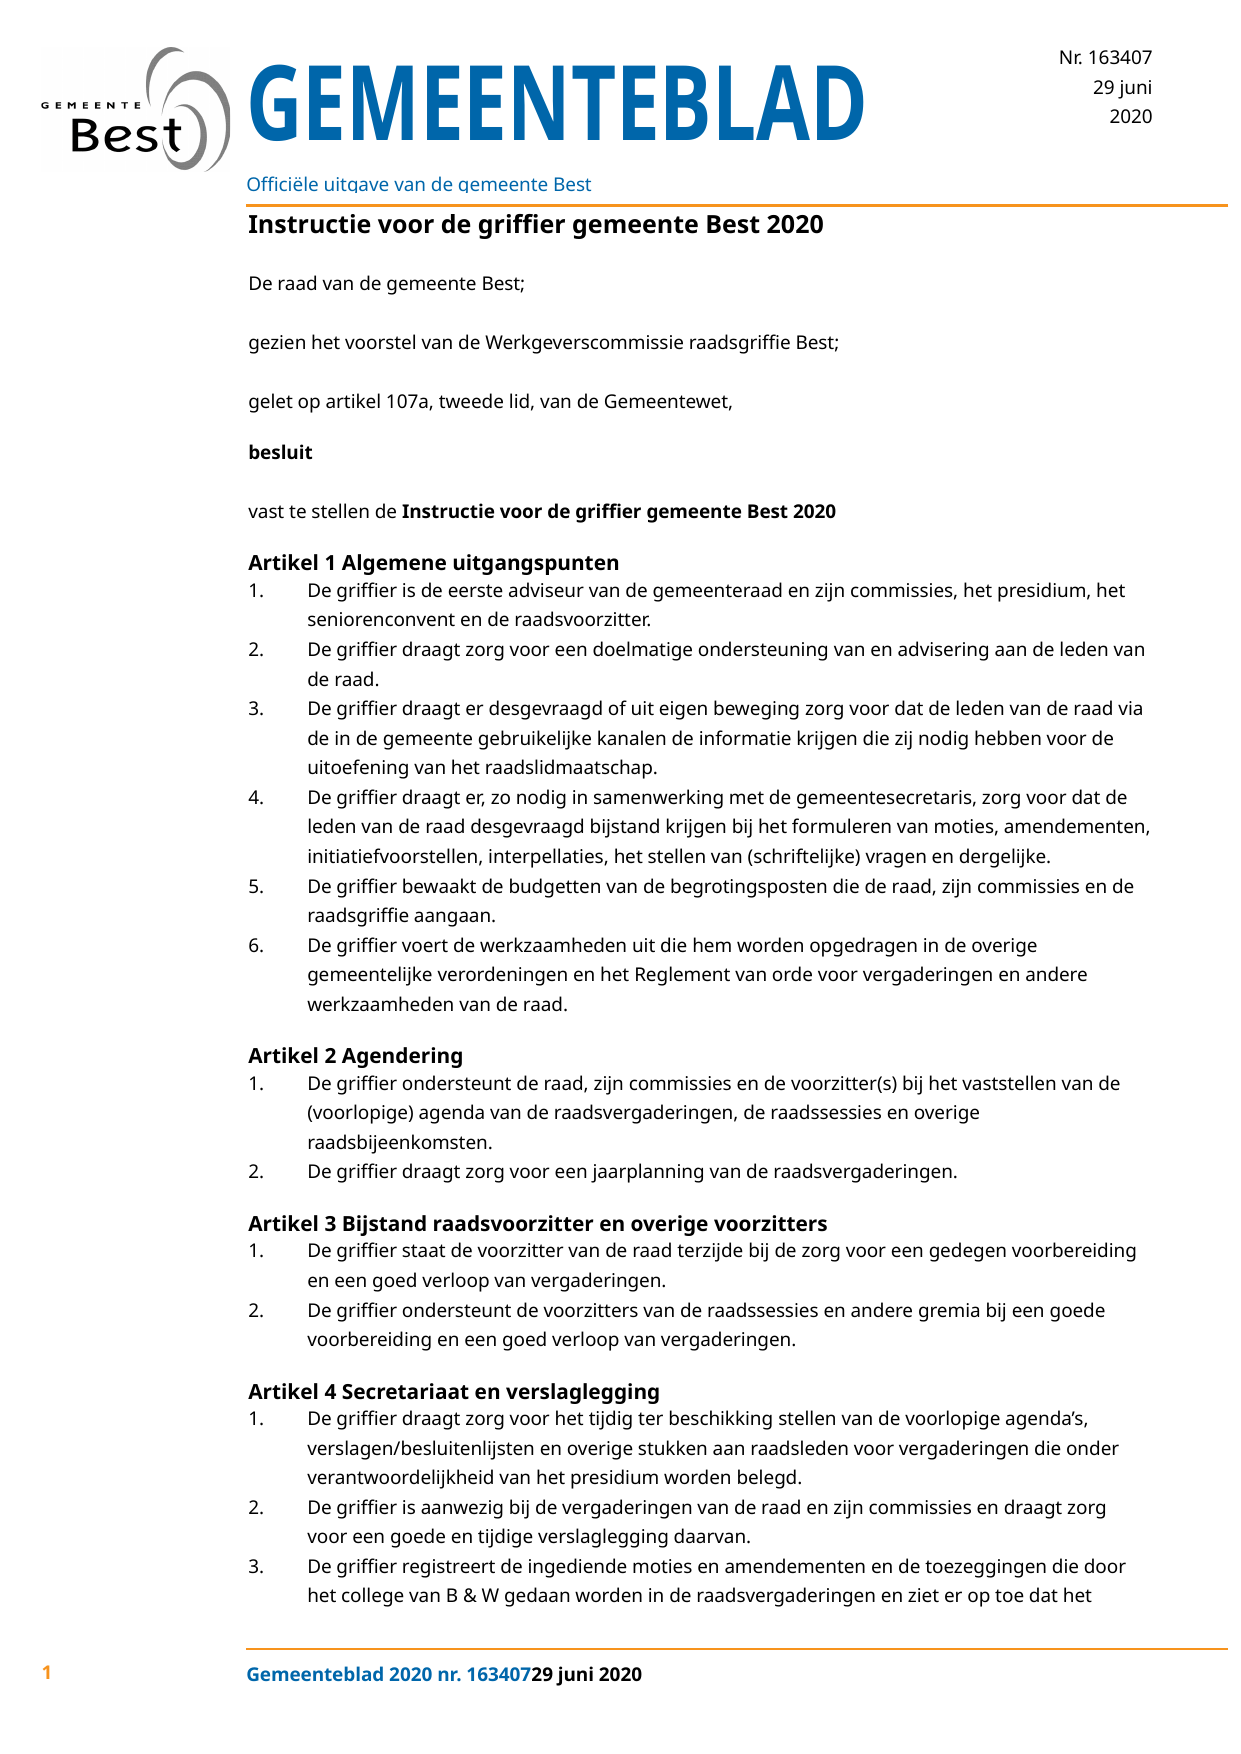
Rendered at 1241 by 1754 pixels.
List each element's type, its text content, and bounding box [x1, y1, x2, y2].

list De griffier ondersteunt de voorzitters van de raadssessies en andere gremia bij een goede voorbereiding en een goed verloop van vergaderingen. [248, 1297, 1152, 1352]
text Artikel 2 Agendering [248, 1042, 1152, 1070]
text Instructie voor de griffier gemeente Best 2020 [248, 207, 1152, 241]
text gelet op artikel 107a, tweede lid, van de Gemeentewet, [248, 389, 1152, 414]
list De griffier draagt zorg voor het tijdig ter beschikking stellen van de voorlopige agenda’s, verslagen/besluitenlijsten en overige stukken aan raadsleden voor vergaderingen die onder verantwoordelijkheid van het presidium worden belegd. [248, 1405, 1152, 1490]
list De griffier draagt er desgevraagd of uit eigen beweging zorg voor dat de leden van de raad via de in de gemeente gebruikelijke kanalen de informatie krijgen die zij nodig hebben voor de uitoefening van het raadslidmaatschap. [248, 695, 1152, 780]
text besluit [248, 439, 1152, 465]
text Artikel 3 Bijstand raadsvoorzitter en overige voorzitters [248, 1209, 1152, 1238]
picture [41, 47, 231, 172]
text Artikel 1 Algemene uitgangspunten [248, 548, 1152, 577]
list De griffier is aanwezig bij de vergaderingen van de raad en zijn commissies en draagt zorg voor een goede en tijdige verslaglegging daarvan. [248, 1494, 1152, 1549]
list De griffier voert de werkzaamheden uit die hem worden opgedragen in de overige gemeentelijke verordeningen en het Reglement van orde voor vergaderingen en andere werkzaamheden van de raad. [248, 932, 1152, 1017]
text De raad van de gemeente Best; [248, 270, 1152, 296]
list De griffier draagt zorg voor een doelmatige ondersteuning van en advisering aan de leden van de raad. [248, 636, 1152, 691]
text gezien het voorstel van de Werkgeverscommissie raadsgriffie Best; [248, 329, 1152, 355]
list De griffier draagt zorg voor een jaarplanning van de raadsvergaderingen. [248, 1159, 1152, 1184]
list De griffier ondersteunt de raad, zijn commissies en de voorzitter(s) bij het vaststellen van de (voorlopige) agenda van de raadsvergaderingen, de raadssessies en overige raadsbijeenkomsten. [248, 1070, 1152, 1155]
list De griffier draagt er, zo nodig in samenwerking met de gemeentesecretaris, zorg voor dat de leden van de raad desgevraagd bijstand krijgen bij het formuleren van moties, amendementen, initiatiefvoorstellen, interpellaties, het stellen van (schriftelijke) vragen en dergelijke. [248, 784, 1152, 869]
text vast te stellen de Instructie voor de griffier gemeente Best 2020 [248, 498, 1152, 524]
list De griffier bewaakt de budgetten van de begrotingsposten die de raad, zijn commissies en de raadsgriffie aangaan. [248, 873, 1152, 928]
list De griffier is de eerste adviseur van de gemeenteraad en zijn commissies, het presidium, het seniorenconvent en de raadsvoorzitter. [248, 577, 1152, 632]
text Artikel 4 Secretariaat en verslaglegging [248, 1377, 1152, 1405]
list De griffier staat de voorzitter van de raad terzijde bij de zorg voor een gedegen voorbereiding en een goed verloop van vergaderingen. [248, 1238, 1152, 1293]
list De griffier registreert de ingediende moties en amendementen en de toezeggingen die door het college van B & W gedaan worden in de raadsvergaderingen en ziet er op toe dat het [248, 1553, 1152, 1608]
